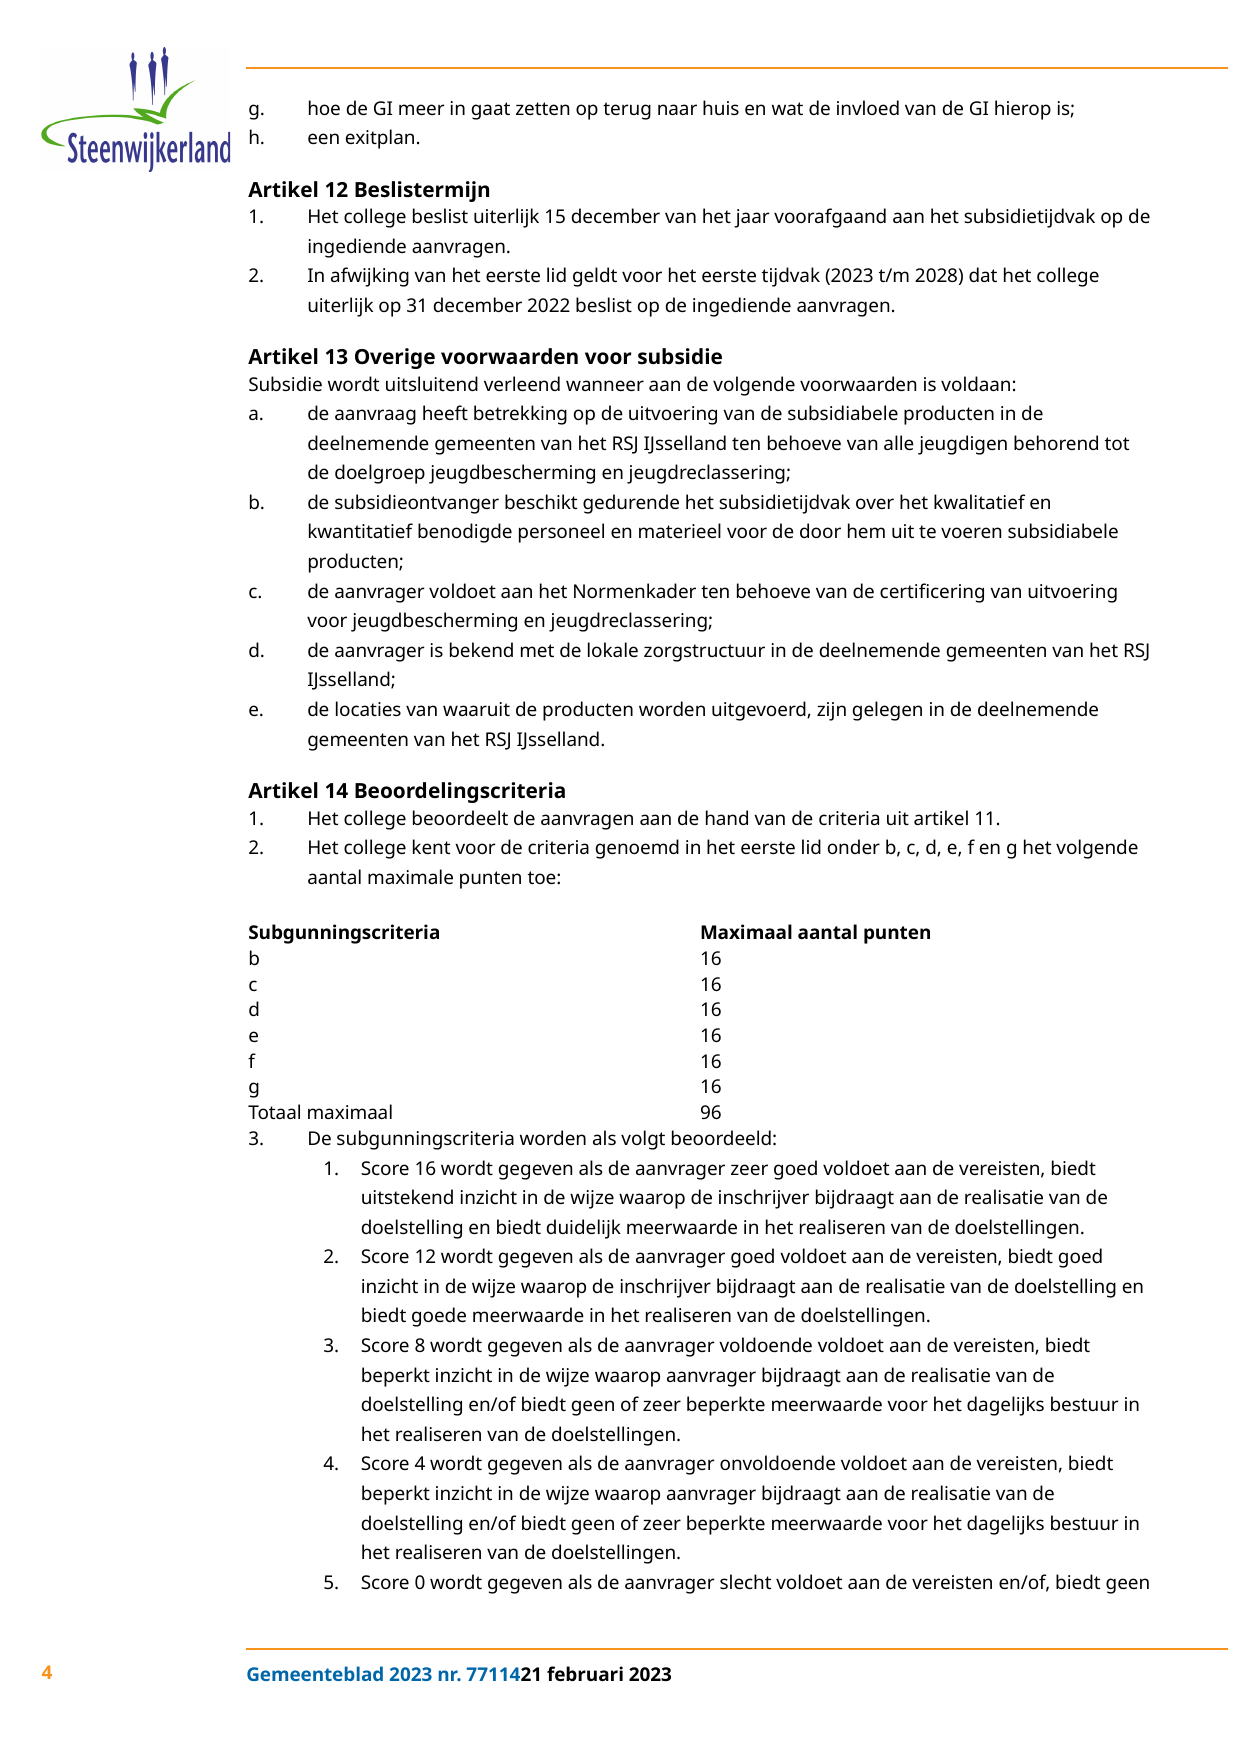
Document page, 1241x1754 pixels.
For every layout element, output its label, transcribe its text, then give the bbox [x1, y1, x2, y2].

table_header Subgunningscriteria [248, 919, 700, 945]
table_cell 16 [700, 971, 1152, 996]
table_cell c [248, 971, 700, 996]
list Het college beslist uiterlijk 15 december van het jaar voorafgaand aan het subsidietijdvak op de ingediende aanvragen. [248, 203, 1152, 258]
table_cell e [248, 1022, 700, 1048]
table_header Maximaal aantal punten [700, 919, 1152, 945]
list In afwijking van het eerste lid geldt voor het eerste tijdvak (2023 t/m 2028) dat het college uiterlijk op 31 december 2022 beslist op de ingediende aanvragen. [248, 262, 1152, 318]
table_cell 16 [700, 1022, 1152, 1048]
table_cell 16 [700, 945, 1152, 971]
list Score 0 wordt gegeven als de aanvrager slecht voldoet aan de vereisten en/of, biedt geen [323, 1569, 1152, 1595]
text Subsidie wordt uitsluitend verleend wanneer aan de volgende voorwaarden is voldaan: [248, 371, 1152, 397]
list een exitplan. [248, 124, 1152, 150]
list hoe de GI meer in gaat zetten op terug naar huis en wat de invloed van de GI hierop is; [248, 95, 1152, 121]
list de aanvraag heeft betrekking op de uitvoering van de subsidiabele producten in de deelnemende gemeenten van het RSJ IJsselland ten behoeve van alle jeugdigen behorend tot de doelgroep jeugdbescherming en jeugdreclassering; [248, 400, 1152, 485]
table_cell d [248, 996, 700, 1022]
table_cell 16 [700, 1074, 1152, 1099]
list de locaties van waaruit de producten worden uitgevoerd, zijn gelegen in de deelnemende gemeenten van het RSJ IJsselland. [248, 696, 1152, 752]
table_cell f [248, 1048, 700, 1074]
table_cell 96 [700, 1099, 1152, 1125]
text Artikel 14 Beoordelingscriteria [248, 776, 1152, 805]
table_cell 16 [700, 996, 1152, 1022]
list Score 8 wordt gegeven als de aanvrager voldoende voldoet aan de vereisten, biedt beperkt inzicht in de wijze waarop aanvrager bijdraagt aan de realisatie van de doelstelling en/of biedt geen of zeer beperkte meerwaarde voor het dagelijks bestuur in het realiseren van de doelstellingen. [323, 1332, 1152, 1447]
table_cell Totaal maximaal [248, 1099, 700, 1125]
list Het college kent voor de criteria genoemd in het eerste lid onder b, c, d, e, f en g het volgende aantal maximale punten toe: [248, 834, 1152, 889]
table_cell 16 [700, 1048, 1152, 1074]
text Artikel 12 Beslistermijn [248, 175, 1152, 203]
list Score 4 wordt gegeven als de aanvrager onvoldoende voldoet aan de vereisten, biedt beperkt inzicht in de wijze waarop aanvrager bijdraagt aan de realisatie van de doelstelling en/of biedt geen of zeer beperkte meerwaarde voor het dagelijks bestuur in het realiseren van de doelstellingen. [323, 1451, 1152, 1565]
picture [41, 47, 231, 172]
table_cell b [248, 945, 700, 971]
list de subsidieontvanger beschikt gedurende het subsidietijdvak over het kwalitatief en kwantitatief benodigde personeel en materieel voor de door hem uit te voeren subsidiabele producten; [248, 489, 1152, 574]
list De subgunningscriteria worden als volgt beoordeeld: [248, 1125, 1152, 1151]
list de aanvrager voldoet aan het Normenkader ten behoeve van de certificering van uitvoering voor jeugdbescherming en jeugdreclassering; [248, 578, 1152, 633]
list Score 16 wordt gegeven als de aanvrager zeer goed voldoet aan de vereisten, biedt uitstekend inzicht in de wijze waarop de inschrijver bijdraagt aan de realisatie van de doelstelling en biedt duidelijk meerwaarde in het realiseren van de doelstellingen. [323, 1155, 1152, 1240]
text Artikel 13 Overige voorwaarden voor subsidie [248, 342, 1152, 371]
list Het college beoordeelt de aanvragen aan de hand van de criteria uit artikel 11. [248, 805, 1152, 830]
table_cell g [248, 1074, 700, 1099]
list Score 12 wordt gegeven als de aanvrager goed voldoet aan de vereisten, biedt goed inzicht in de wijze waarop de inschrijver bijdraagt aan de realisatie van de doelstelling en biedt goede meerwaarde in het realiseren van de doelstellingen. [323, 1243, 1152, 1328]
list de aanvrager is bekend met de lokale zorgstructuur in de deelnemende gemeenten van het RSJ IJsselland; [248, 637, 1152, 692]
